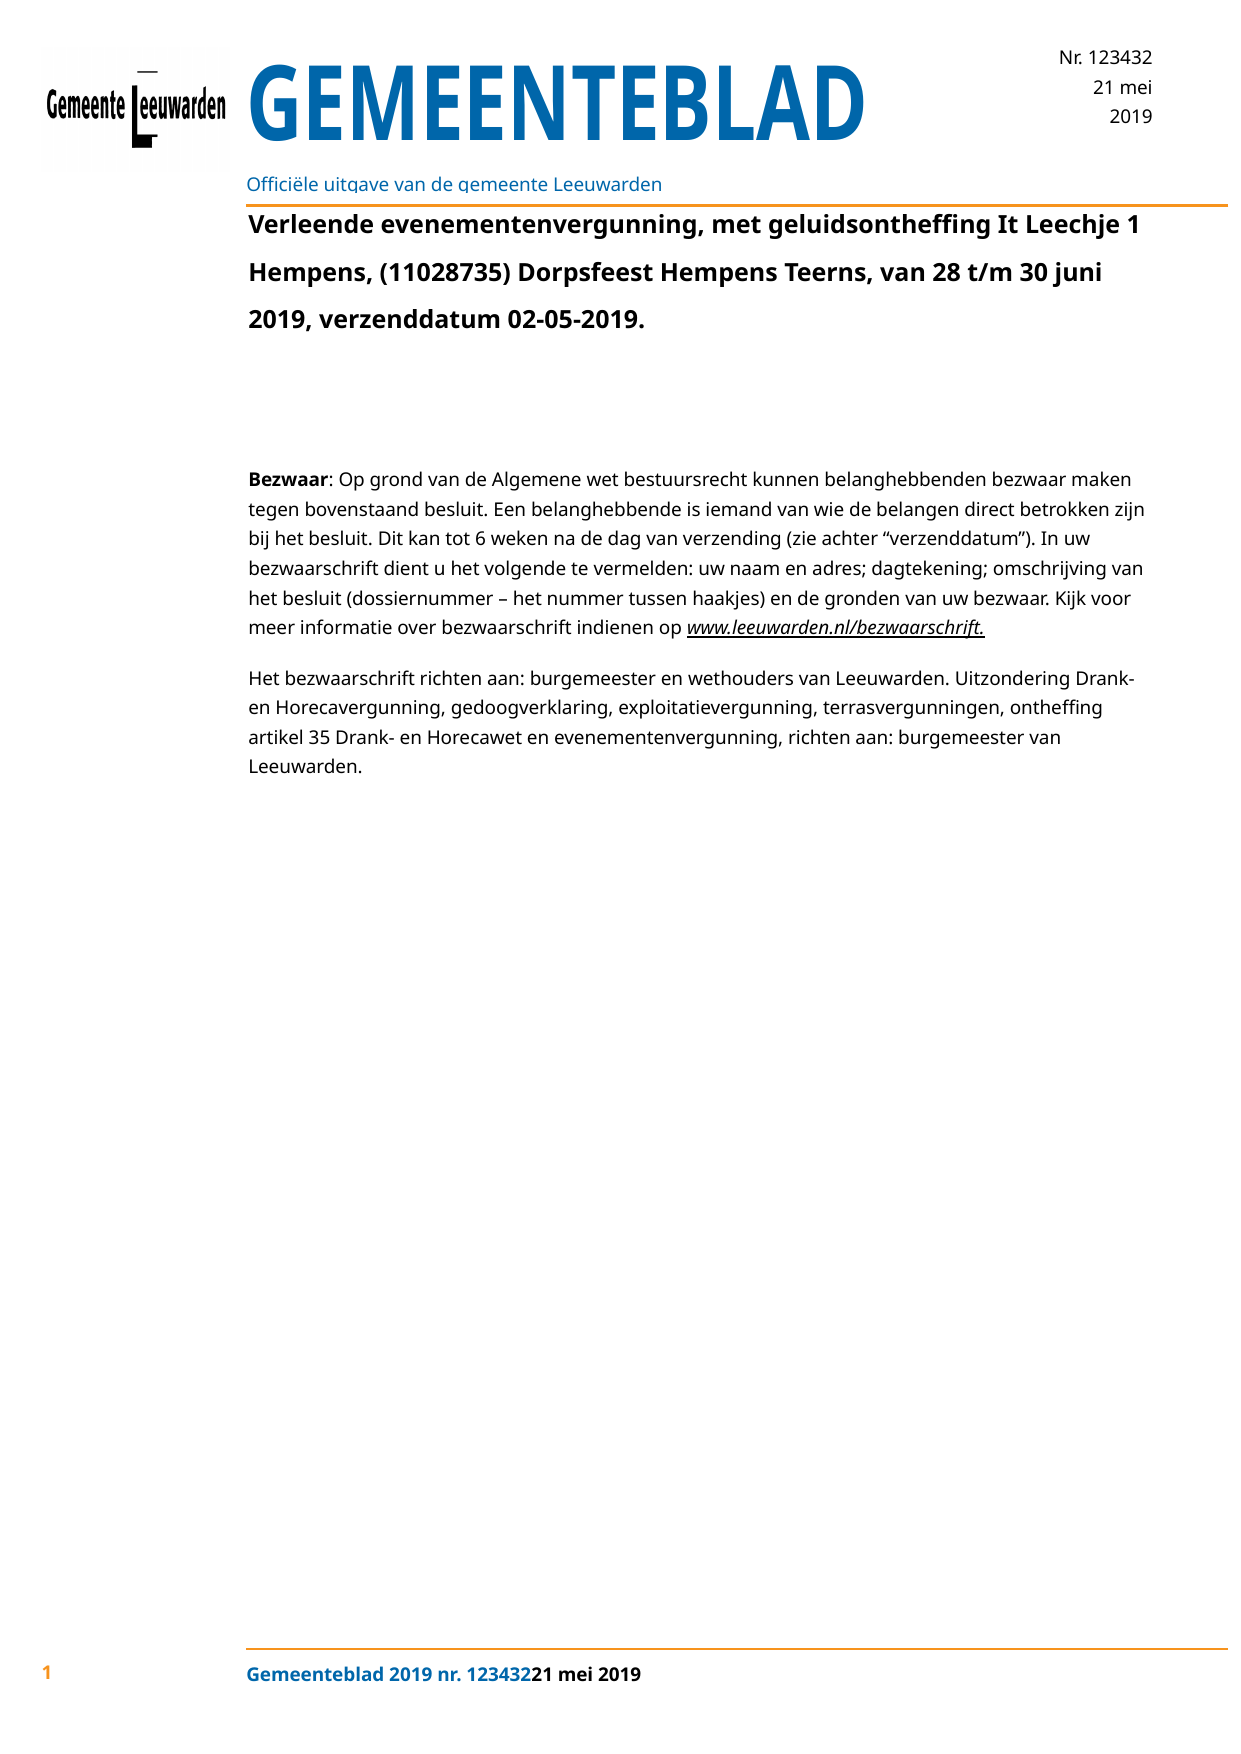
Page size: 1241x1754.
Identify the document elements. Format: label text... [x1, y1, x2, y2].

text Verleende evenementenvergunning, met geluidsontheffing It Leechje 1 Hempens, (11028735) Dorpsfeest Hempens Teerns, van 28 t/m 30 juni 2019, verzenddatum 02-05-2019. [248, 207, 1152, 336]
text Het bezwaarschrift richten aan: burgemeester en wethouders van Leeuwarden. Uitzondering Drank- en Horecavergunning, gedoogverklaring, exploitatievergunning, terrasvergunningen, ontheffing artikel 35 Drank- en Horecawet en evenementenvergunning, richten aan: burgemeester van Leeuwarden. [248, 665, 1152, 779]
text Bezwaar: Op grond van de Algemene wet bestuursrecht kunnen belanghebbenden bezwaar maken tegen bovenstaand besluit. Een belanghebbende is iemand van wie de belangen direct betrokken zijn bij het besluit. Dit kan tot 6 weken na de dag van verzending (zie achter “verzenddatum”). In uw bezwaarschrift dient u het volgende te vermelden: uw naam en adres; dagtekening; omschrijving van het besluit (dossiernummer – het nummer tussen haakjes) en de gronden van uw bezwaar. Kijk voor meer informatie over bezwaarschrift indienen op www.leeuwarden.nl/bezwaarschrift. [248, 466, 1152, 640]
picture [41, 47, 231, 172]
